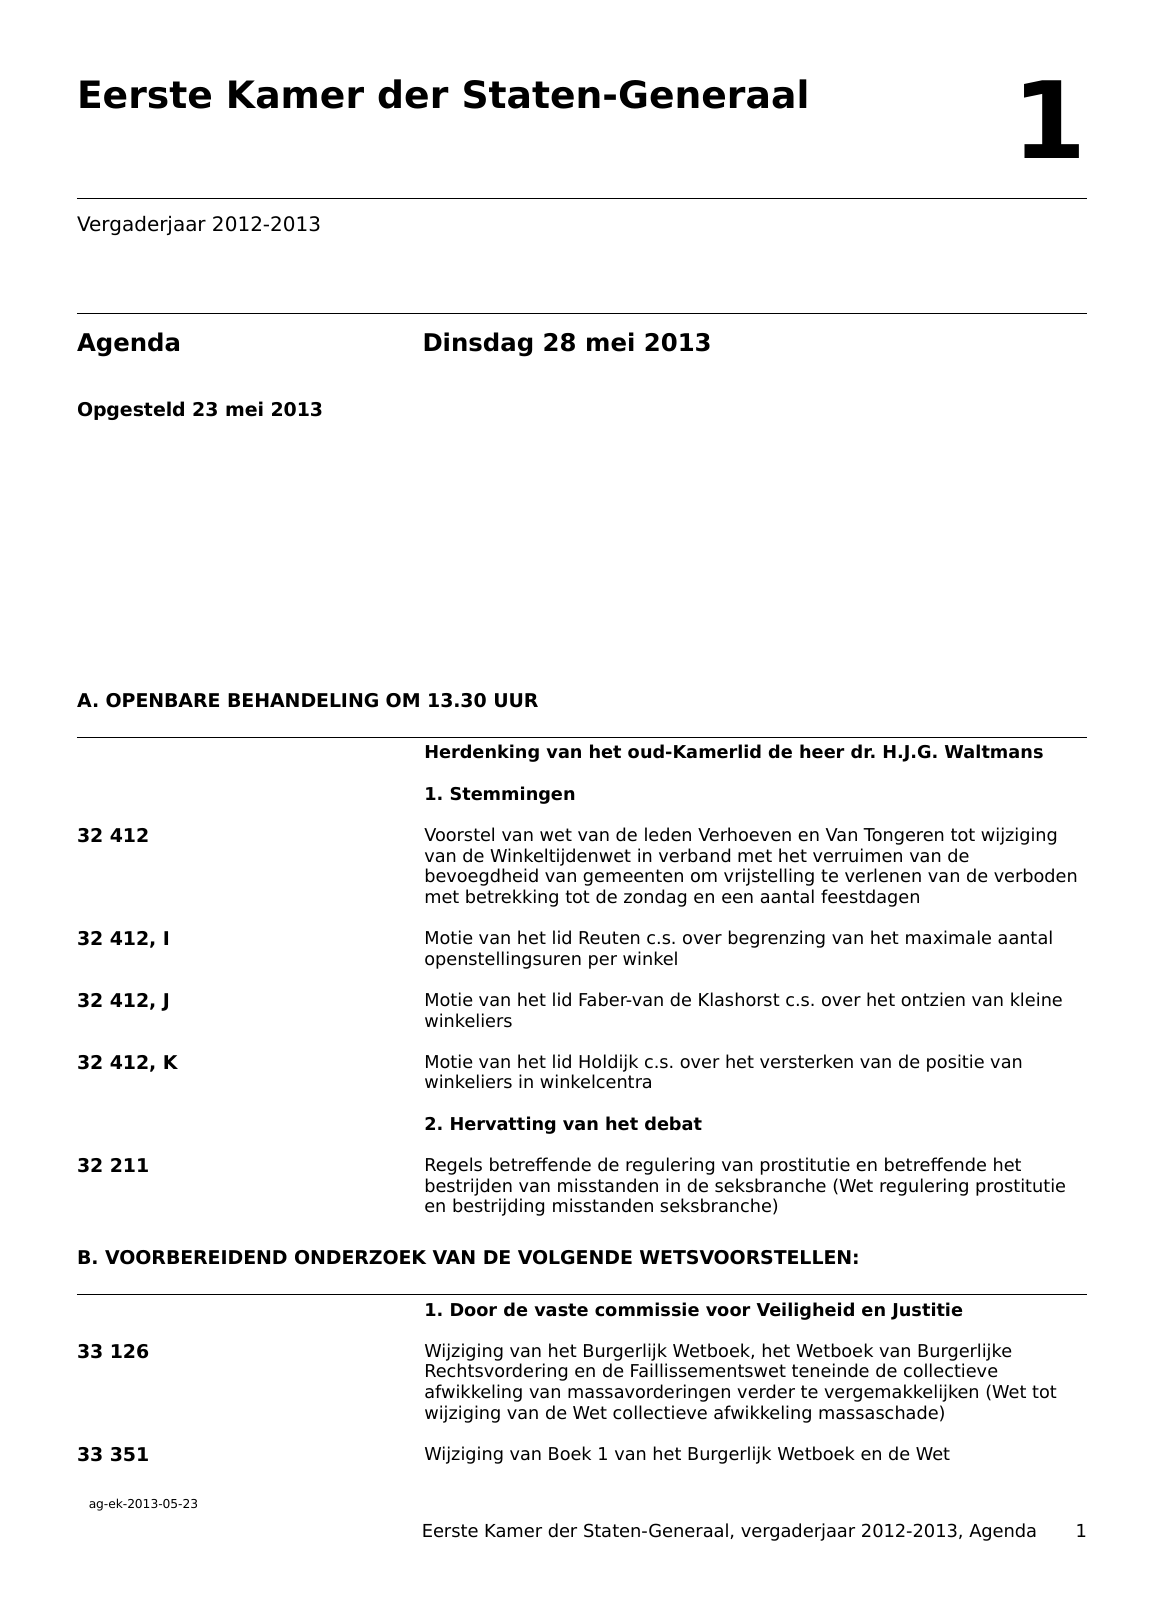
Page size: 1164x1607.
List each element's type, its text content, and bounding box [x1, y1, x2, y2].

table_header Herdenking van het oud-Kamerlid de heer dr. H.J.G. Waltmans [418, 738, 1087, 763]
table_cell [418, 969, 1087, 990]
table_cell Motie van het lid Holdijk c.s. over het versterken van de positie van winkeliers in winkelcentra [418, 1052, 1087, 1093]
table_cell Motie van het lid Faber-van de Klashorst c.s. over het ontzien van kleine winkeliers [418, 990, 1087, 1031]
text ag-ek-2013-05-23 [88, 1497, 323, 1511]
table_header [401, 1295, 418, 1320]
table_cell [401, 928, 418, 969]
table_cell [77, 804, 401, 825]
table_cell 32 412, K [77, 1052, 401, 1093]
table_cell [401, 1114, 418, 1134]
table_cell [77, 908, 401, 928]
table_cell [418, 1320, 1087, 1341]
table_cell [418, 1423, 1087, 1444]
table_cell Wijziging van Boek 1 van het Burgerlijk Wetboek en de Wet [418, 1444, 1087, 1466]
subtitle B. VOORBEREIDEND ONDERZOEK VAN DE VOLGENDE WETSVOORSTELLEN: [77, 1247, 1087, 1269]
table_cell 32 412 [77, 825, 401, 907]
table_cell Wijziging van het Burgerlijk Wetboek, het Wetboek van Burgerlijke Rechtsvordering en de Faillissementswet teneinde de collectieve afwikkeling van massavorderingen verder te vergemakkelijken (Wet tot wijziging van de Wet collectieve afwikkeling massaschade) [418, 1341, 1087, 1423]
table_cell [401, 1052, 418, 1093]
table_cell [401, 1341, 418, 1423]
table_cell [401, 1444, 418, 1466]
table_header 1. Door de vaste commissie voor Veiligheid en Justitie [418, 1295, 1087, 1320]
table_cell [418, 763, 1087, 784]
table_cell 33 126 [77, 1341, 401, 1423]
table_cell 32 211 [77, 1155, 401, 1217]
table_cell Motie van het lid Reuten c.s. over begrenzing van het maximale aantal openstellingsuren per winkel [418, 928, 1087, 969]
table_cell [401, 784, 418, 804]
table_cell 2. Hervatting van het debat [418, 1114, 1087, 1134]
table_cell [401, 1423, 418, 1444]
table_cell 32 412, J [77, 990, 401, 1031]
table_cell [401, 1093, 418, 1114]
table_cell [418, 804, 1087, 825]
table_cell [77, 763, 401, 784]
table_cell [418, 1134, 1087, 1155]
table_cell [77, 784, 401, 804]
table_cell Agenda [77, 314, 422, 357]
table_cell 32 412, I [77, 928, 401, 969]
table_cell [401, 1155, 418, 1217]
table_cell [401, 825, 418, 907]
text Opgesteld 23 mei 2013 [77, 399, 1087, 421]
table_cell [401, 1320, 418, 1341]
table_cell [401, 804, 418, 825]
table_cell [418, 1031, 1087, 1052]
table_cell [77, 1031, 401, 1052]
table_cell [77, 1423, 401, 1444]
table_cell Vergaderjaar 2012-2013 [77, 199, 1087, 313]
table_cell Dinsdag 28 mei 2013 [422, 314, 1087, 357]
table_cell [401, 763, 418, 784]
table_header [401, 738, 418, 763]
table_cell [418, 1093, 1087, 1114]
table_cell [418, 908, 1087, 928]
table_header Eerste Kamer der Staten-Generaal [77, 59, 886, 198]
table_header [77, 1295, 401, 1320]
table_cell Voorstel van wet van de leden Verhoeven en Van Tongeren tot wijziging van de Winkeltijdenwet in verband met het verruimen van de bevoegdheid van gemeenten om vrijstelling te verlenen van de verboden met betrekking tot de zondag en een aantal feestdagen [418, 825, 1087, 907]
table_cell [77, 1114, 401, 1134]
table_cell 1. Stemmingen [418, 784, 1087, 804]
table_cell [77, 1093, 401, 1114]
subtitle A. OPENBARE BEHANDELING OM 13.30 UUR [77, 690, 1087, 712]
table_cell [401, 990, 418, 1031]
table_header 1 [886, 59, 1087, 198]
table_cell [401, 1031, 418, 1052]
table_cell Regels betreffende de regulering van prostitutie en betreffende het bestrijden van misstanden in de seksbranche (Wet regulering prostitutie en bestrijding misstanden seksbranche) [418, 1155, 1087, 1217]
table_cell [401, 1134, 418, 1155]
table_cell 33 351 [77, 1444, 401, 1466]
table_cell [401, 908, 418, 928]
table_cell [401, 969, 418, 990]
table_header [77, 738, 401, 763]
table_cell [77, 1320, 401, 1341]
table_cell [77, 1134, 401, 1155]
table_cell [77, 969, 401, 990]
